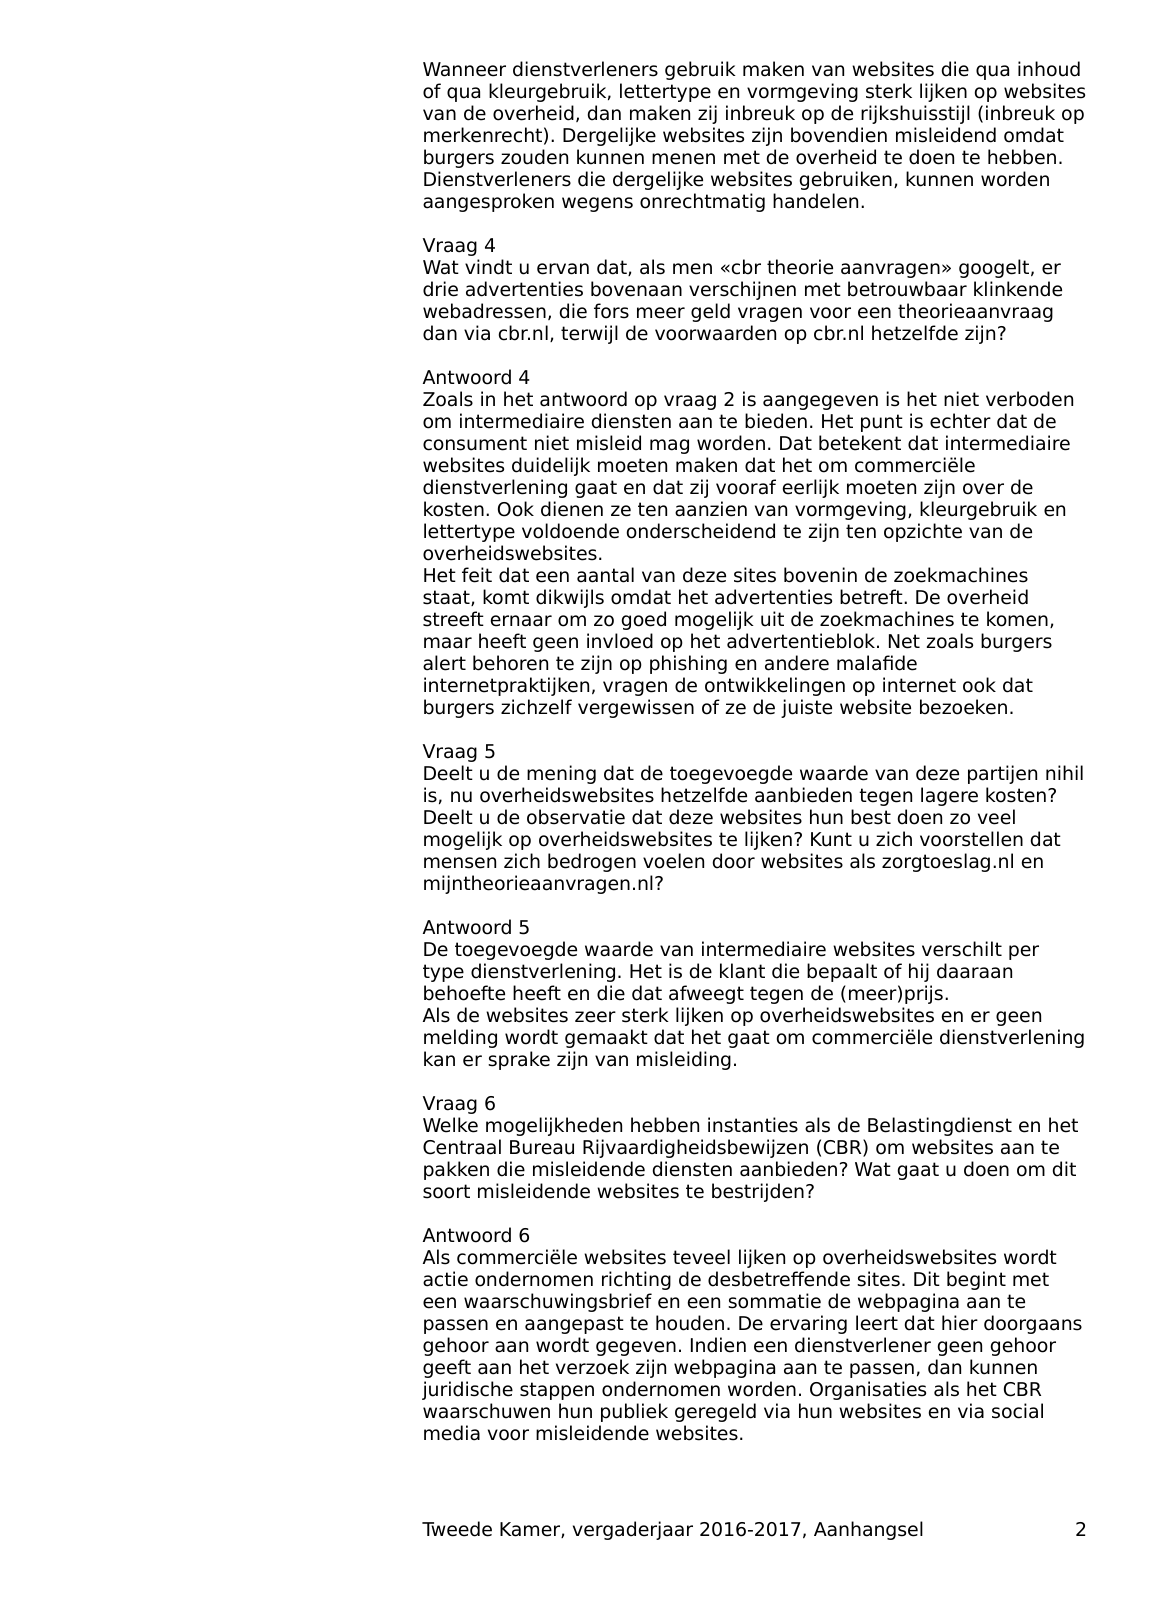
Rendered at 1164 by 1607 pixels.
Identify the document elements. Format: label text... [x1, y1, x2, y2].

text Vraag 5 [422, 741, 1087, 763]
text Als de websites zeer sterk lijken op overheidswebsites en er geen melding wordt gemaakt dat het gaat om commerciële dienstverlening kan er sprake zijn van misleiding. [422, 1005, 1087, 1071]
text Vraag 6 [422, 1093, 1087, 1115]
text Antwoord 4 [422, 367, 1087, 389]
text Vraag 4 [422, 235, 1087, 257]
text Wat vindt u ervan dat, als men «cbr theorie aanvragen» googelt, er drie advertenties bovenaan verschijnen met betrouwbaar klinkende webadressen, die fors meer geld vragen voor een theorieaanvraag dan via cbr.nl, terwijl de voorwaarden op cbr.nl hetzelfde zijn? [422, 257, 1087, 345]
text Antwoord 5 [422, 917, 1087, 939]
text Zoals in het antwoord op vraag 2 is aangegeven is het niet verboden om intermediaire diensten aan te bieden. Het punt is echter dat de consument niet misleid mag worden. Dat betekent dat intermediaire websites duidelijk moeten maken dat het om commerciële dienstverlening gaat en dat zij vooraf eerlijk moeten zijn over de kosten. Ook dienen ze ten aanzien van vormgeving, kleurgebruik en lettertype voldoende onderscheidend te zijn ten opzichte van de overheidswebsites. [422, 389, 1087, 565]
text De toegevoegde waarde van intermediaire websites verschilt per type dienstverlening. Het is de klant die bepaalt of hij daaraan behoefte heeft en die dat afweegt tegen de (meer)prijs. [422, 939, 1087, 1005]
text Het feit dat een aantal van deze sites bovenin de zoekmachines staat, komt dikwijls omdat het advertenties betreft. De overheid streeft ernaar om zo goed mogelijk uit de zoekmachines te komen, maar heeft geen invloed op het advertentieblok. Net zoals burgers alert behoren te zijn op phishing en andere malafide internetpraktijken, vragen de ontwikkelingen op internet ook dat burgers zichzelf vergewissen of ze de juiste website bezoeken. [422, 565, 1087, 719]
text Welke mogelijkheden hebben instanties als de Belastingdienst en het Centraal Bureau Rijvaardigheidsbewijzen (CBR) om websites aan te pakken die misleidende diensten aanbieden? Wat gaat u doen om dit soort misleidende websites te bestrijden? [422, 1115, 1087, 1203]
text Deelt u de mening dat de toegevoegde waarde van deze partijen nihil is, nu overheidswebsites hetzelfde aanbieden tegen lagere kosten? Deelt u de observatie dat deze websites hun best doen zo veel mogelijk op overheidswebsites te lijken? Kunt u zich voorstellen dat mensen zich bedrogen voelen door websites als zorgtoeslag.nl en mijntheorieaanvragen.nl? [422, 763, 1087, 895]
text Als commerciële websites teveel lijken op overheidswebsites wordt actie ondernomen richting de desbetreffende sites. Dit begint met een waarschuwingsbrief en een sommatie de webpagina aan te passen en aangepast te houden. De ervaring leert dat hier doorgaans gehoor aan wordt gegeven. Indien een dienstverlener geen gehoor geeft aan het verzoek zijn webpagina aan te passen, dan kunnen juridische stappen ondernomen worden. Organisaties als het CBR waarschuwen hun publiek geregeld via hun websites en via social media voor misleidende websites. [422, 1247, 1087, 1445]
text Antwoord 6 [422, 1225, 1087, 1247]
text Wanneer dienstverleners gebruik maken van websites die qua inhoud of qua kleurgebruik, lettertype en vormgeving sterk lijken op websites van de overheid, dan maken zij inbreuk op de rijkshuisstijl (inbreuk op merkenrecht). Dergelijke websites zijn bovendien misleidend omdat burgers zouden kunnen menen met de overheid te doen te hebben. Dienstverleners die dergelijke websites gebruiken, kunnen worden aangesproken wegens onrechtmatig handelen. [422, 59, 1087, 213]
